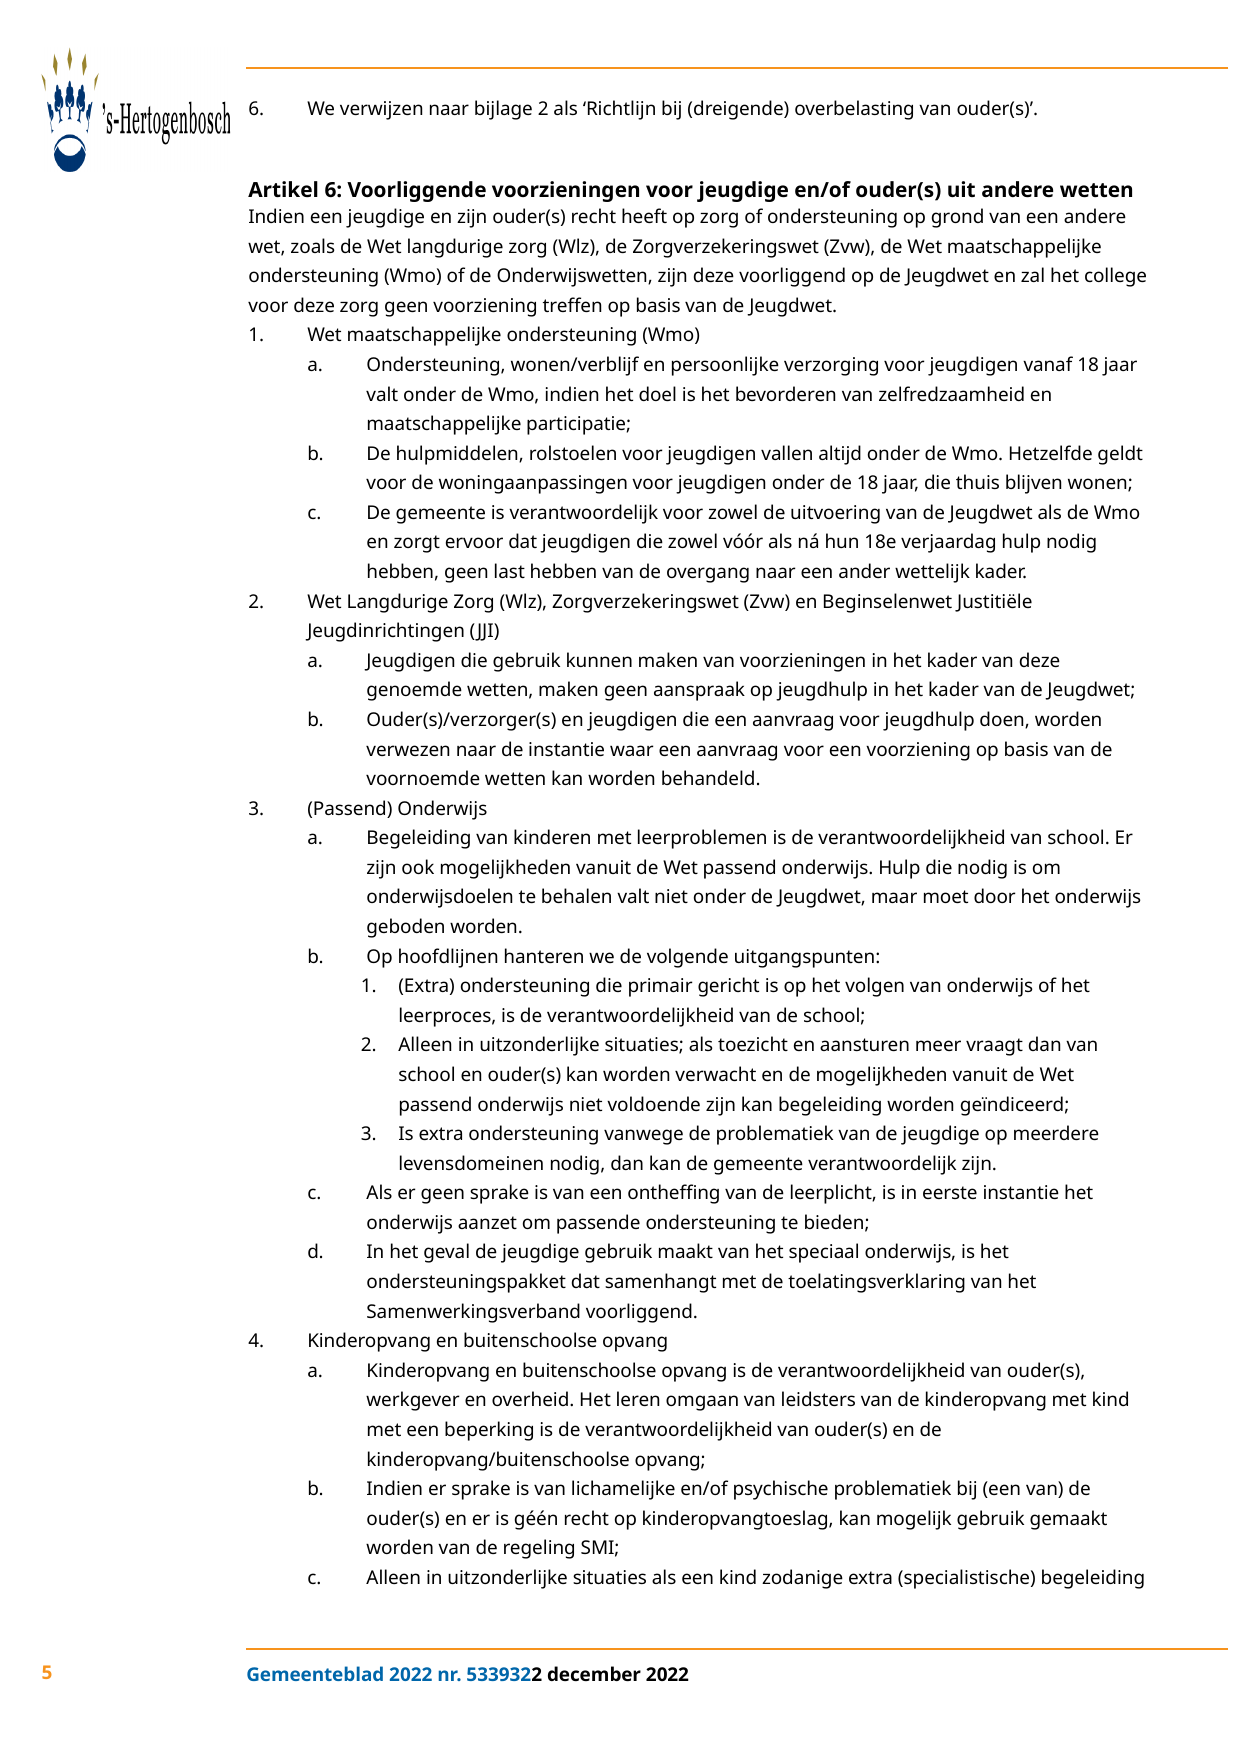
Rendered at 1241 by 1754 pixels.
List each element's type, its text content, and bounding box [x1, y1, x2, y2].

list Kinderopvang en buitenschoolse opvang [248, 1327, 1152, 1353]
list In het geval de jeugdige gebruik maakt van het speciaal onderwijs, is het ondersteuningspakket dat samenhangt met de toelatingsverklaring van het Samenwerkingsverband voorliggend. [307, 1239, 1152, 1323]
list Indien er sprake is van lichamelijke en/of psychische problematiek bij (een van) de ouder(s) en er is géén recht op kinderopvangtoeslag, kan mogelijk gebruik gemaakt worden van de regeling SMI; [307, 1475, 1152, 1560]
list De gemeente is verantwoordelijk voor zowel de uitvoering van de Jeugdwet als de Wmo en zorgt ervoor dat jeugdigen die zowel vóór als ná hun 18e verjaardag hulp nodig hebben, geen last hebben van de overgang naar een ander wettelijk kader. [307, 499, 1152, 584]
list Begeleiding van kinderen met leerproblemen is de verantwoordelijkheid van school. Er zijn ook mogelijkheden vanuit de Wet passend onderwijs. Hulp die nodig is om onderwijsdoelen te behalen valt niet onder de Jeugdwet, maar moet door het onderwijs geboden worden. [307, 824, 1152, 939]
list Is extra ondersteuning vanwege de problematiek van de jeugdige op meerdere levensdomeinen nodig, dan kan de gemeente verantwoordelijk zijn. [361, 1120, 1152, 1176]
picture [41, 47, 231, 172]
list Als er geen sprake is van een ontheffing van de leerplicht, is in eerste instantie het onderwijs aanzet om passende ondersteuning te bieden; [307, 1179, 1152, 1235]
text Indien een jeugdige en zijn ouder(s) recht heeft op zorg of ondersteuning op grond van een andere wet, zoals de Wet langdurige zorg (Wlz), de Zorgverzekeringswet (Zvw), de Wet maatschappelijke ondersteuning (Wmo) of de Onderwijswetten, zijn deze voorliggend op de Jeugdwet en zal het college voor deze zorg geen voorziening treffen op basis van de Jeugdwet. [248, 203, 1152, 318]
list (Extra) ondersteuning die primair gericht is op het volgen van onderwijs of het leerproces, is de verantwoordelijkheid van de school; [361, 972, 1152, 1028]
list Alleen in uitzonderlijke situaties; als toezicht en aansturen meer vraagt dan van school en ouder(s) kan worden verwacht en de mogelijkheden vanuit de Wet passend onderwijs niet voldoende zijn kan begeleiding worden geïndiceerd; [361, 1032, 1152, 1116]
list We verwijzen naar bijlage 2 als ‘Richtlijn bij (dreigende) overbelasting van ouder(s)’. [248, 95, 1152, 121]
text Artikel 6: Voorliggende voorzieningen voor jeugdige en/of ouder(s) uit andere wetten [248, 175, 1152, 203]
list De hulpmiddelen, rolstoelen voor jeugdigen vallen altijd onder de Wmo. Hetzelfde geldt voor de woningaanpassingen voor jeugdigen onder de 18 jaar, die thuis blijven wonen; [307, 440, 1152, 495]
list Ouder(s)/verzorger(s) en jeugdigen die een aanvraag voor jeugdhulp doen, worden verwezen naar de instantie waar een aanvraag voor een voorziening op basis van de voornoemde wetten kan worden behandeld. [307, 706, 1152, 791]
list Jeugdigen die gebruik kunnen maken van voorzieningen in het kader van deze genoemde wetten, maken geen aanspraak op jeugdhulp in het kader van de Jeugdwet; [307, 647, 1152, 702]
list Wet maatschappelijke ondersteuning (Wmo) [248, 322, 1152, 347]
list (Passend) Onderwijs [248, 795, 1152, 821]
list Wet Langdurige Zorg (Wlz), Zorgverzekeringswet (Zvw) en Beginselenwet Justitiële Jeugdinrichtingen (JJI) [248, 588, 1152, 643]
list Alleen in uitzonderlijke situaties als een kind zodanige extra (specialistische) begeleiding [307, 1564, 1152, 1590]
list Ondersteuning, wonen/verblijf en persoonlijke verzorging voor jeugdigen vanaf 18 jaar valt onder de Wmo, indien het doel is het bevorderen van zelfredzaamheid en maatschappelijke participatie; [307, 351, 1152, 436]
list Op hoofdlijnen hanteren we de volgende uitgangspunten: [307, 943, 1152, 968]
list Kinderopvang en buitenschoolse opvang is de verantwoordelijkheid van ouder(s), werkgever en overheid. Het leren omgaan van leidsters van de kinderopvang met kind met een beperking is de verantwoordelijkheid van ouder(s) en de kinderopvang/buitenschoolse opvang; [307, 1357, 1152, 1471]
